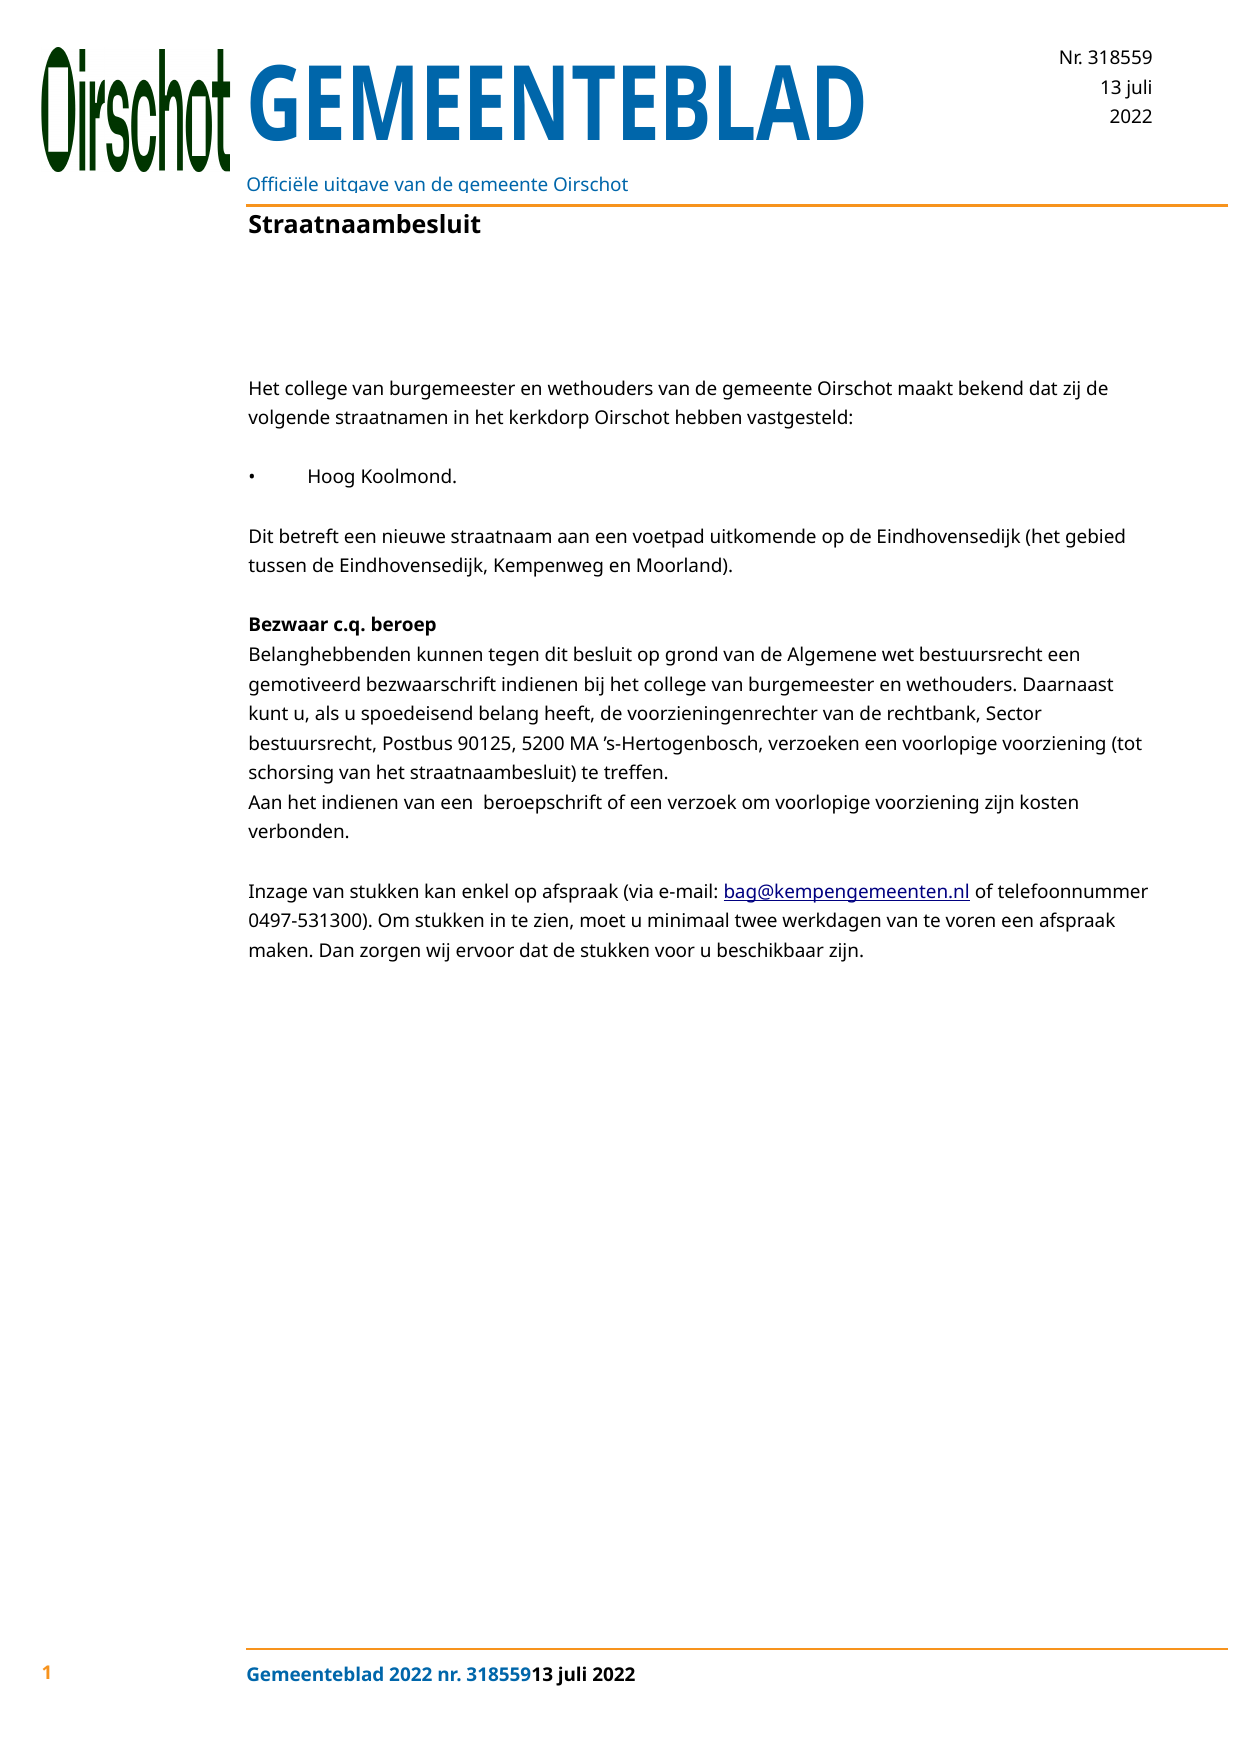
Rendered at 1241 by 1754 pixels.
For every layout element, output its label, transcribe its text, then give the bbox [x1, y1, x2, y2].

text Dit betreft een nieuwe straatnaam aan een voetpad uitkomende op de Eindhovensedijk (het gebied tussen de Eindhovensedijk, Kempenweg en Moorland). [248, 523, 1152, 578]
picture [41, 47, 231, 172]
text Belanghebbenden kunnen tegen dit besluit op grond van de Algemene wet bestuursrecht een gemotiveerd bezwaarschrift indienen bij het college van burgemeester en wethouders. Daarnaast kunt u, als u spoedeisend belang heeft, de voorzieningenrechter van de rechtbank, Sector bestuursrecht, Postbus 90125, 5200 MA ’s-Hertogenbosch, verzoeken een voorlopige voorziening (tot schorsing van het straatnaambesluit) te treffen. [248, 641, 1152, 785]
text Bezwaar c.q. beroep [248, 612, 1152, 637]
text Het college van burgemeester en wethouders van de gemeente Oirschot maakt bekend dat zij de volgende straatnamen in het kerkdorp Oirschot hebben vastgesteld: [248, 375, 1152, 430]
text Inzage van stukken kan enkel op afspraak (via e-mail: bag@kempengemeenten.nl of telefoonnummer 0497-531300). Om stukken in te zien, moet u minimaal twee werkdagen van te voren een afspraak maken. Dan zorgen wij ervoor dat de stukken voor u beschikbaar zijn. [248, 878, 1152, 963]
text Straatnaambesluit [248, 207, 1152, 241]
text Aan het indienen van een beroepschrift of een verzoek om voorlopige voorziening zijn kosten verbonden. [248, 789, 1152, 844]
list Hoog Koolmond. [248, 464, 1152, 489]
